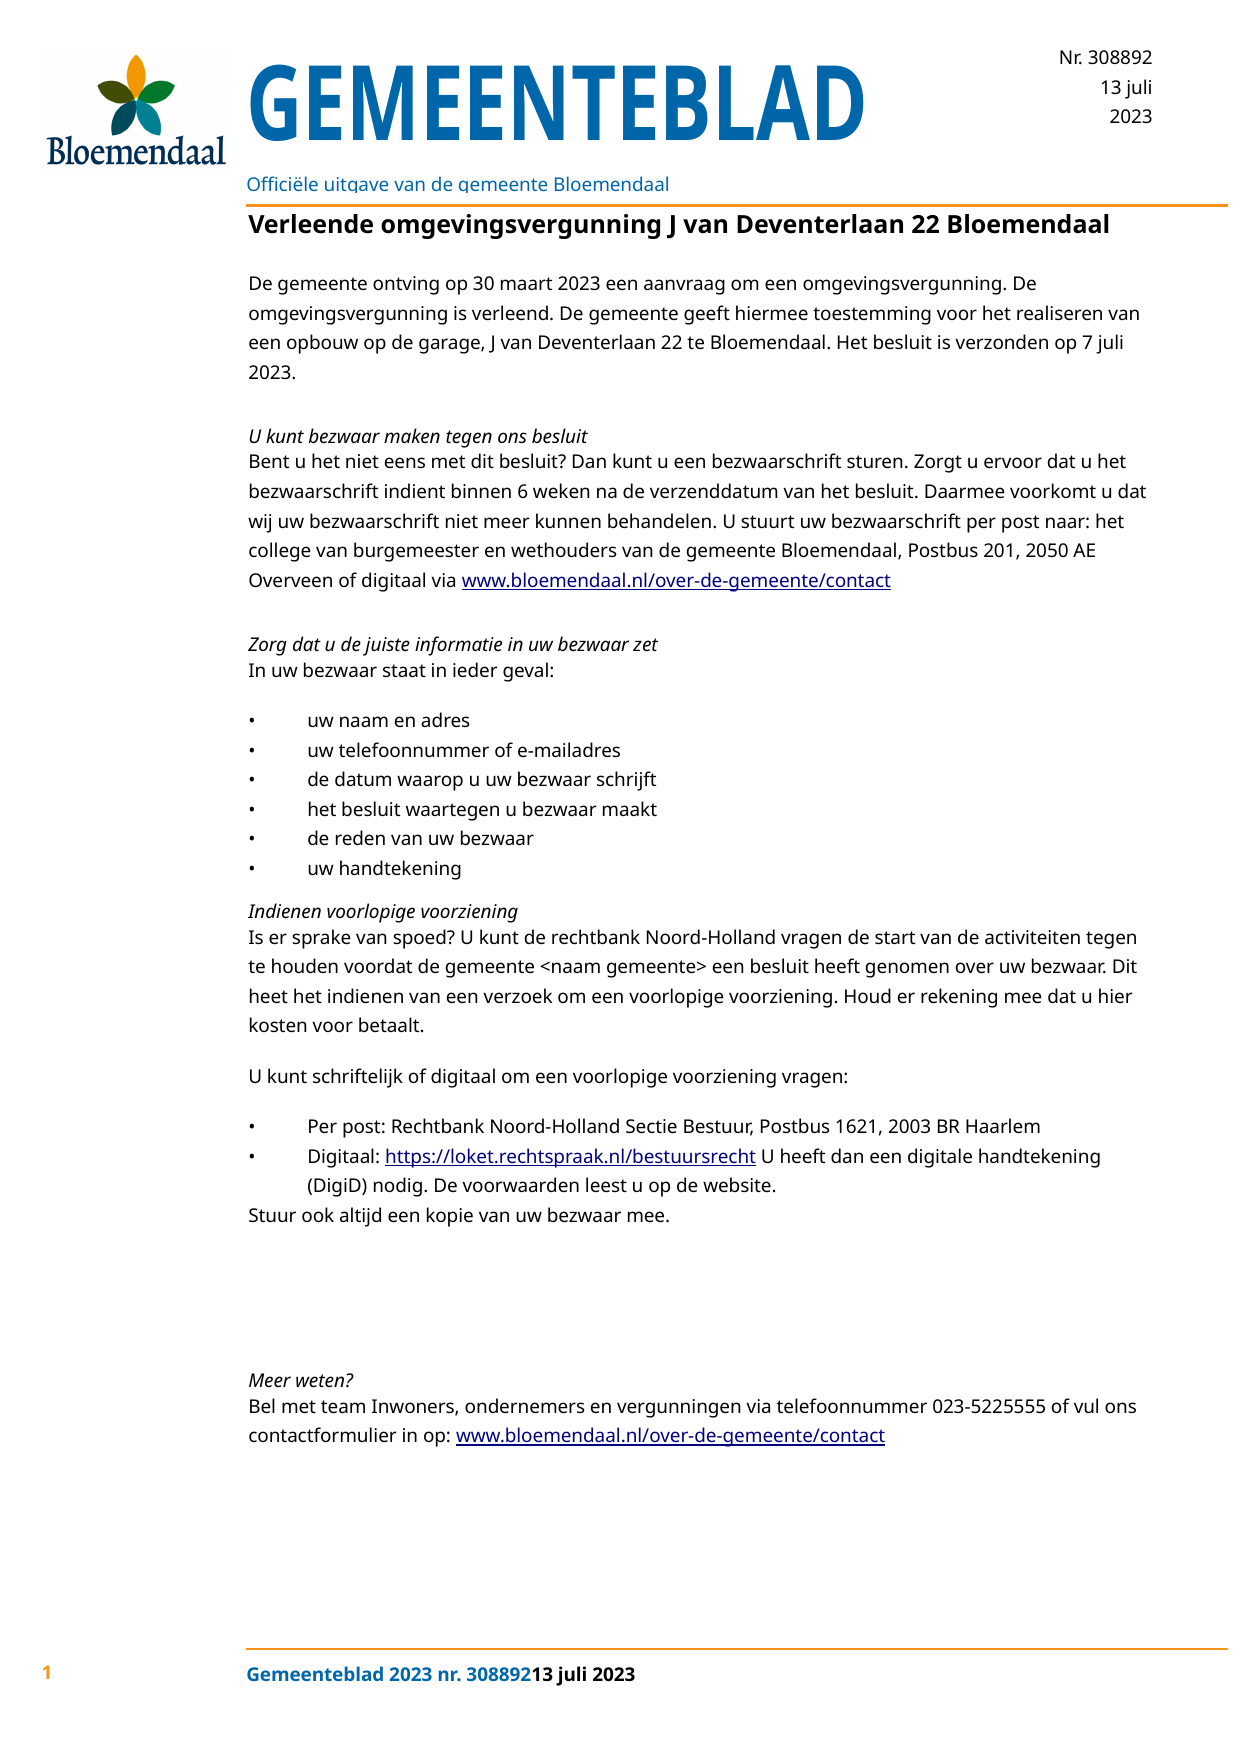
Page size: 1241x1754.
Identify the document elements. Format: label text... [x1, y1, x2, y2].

text Indienen voorlopige voorziening [248, 898, 1152, 924]
text Zorg dat u de juiste informatie in uw bezwaar zet [248, 631, 1152, 657]
text In uw bezwaar staat in ieder geval: [248, 657, 1152, 682]
text U kunt bezwaar maken tegen ons besluit [248, 423, 1152, 449]
text Is er sprake van spoed? U kunt de rechtbank Noord-Holland vragen de start van de activiteiten tegen te houden voordat de gemeente <naam gemeente> een besluit heeft genomen over uw bezwaar. Dit heet het indienen van een verzoek om een voorlopige voorziening. Houd er rekening mee dat u hier kosten voor betaalt. [248, 924, 1152, 1038]
text Bent u het niet eens met dit besluit? Dan kunt u een bezwaarschrift sturen. Zorgt u ervoor dat u het bezwaarschrift indient binnen 6 weken na de verzenddatum van het besluit. Daarmee voorkomt u dat wij uw bezwaarschrift niet meer kunnen behandelen. U stuurt uw bezwaarschrift per post naar: het college van burgemeester en wethouders van de gemeente Bloemendaal, Postbus 201, 2050 AE Overveen of digitaal via www.bloemendaal.nl/over-de-gemeente/contact [248, 449, 1152, 593]
list uw telefoonnummer of e-mailadres [248, 737, 1152, 762]
list Digitaal: https://loket.rechtspraak.nl/bestuursrecht U heeft dan een digitale handtekening (DigiD) nodig. De voorwaarden leest u op de website. [248, 1143, 1152, 1198]
text De gemeente ontving op 30 maart 2023 een aanvraag om een omgevingsvergunning. De omgevingsvergunning is verleend. De gemeente geeft hiermee toestemming voor het realiseren van een opbouw op de garage, J van Deventerlaan 22 te Bloemendaal. Het besluit is verzonden op 7 juli 2023. [248, 270, 1152, 385]
text Verleende omgevingsvergunning J van Deventerlaan 22 Bloemendaal [248, 207, 1152, 241]
list uw naam en adres [248, 707, 1152, 733]
list het besluit waartegen u bezwaar maakt [248, 796, 1152, 822]
picture [41, 47, 231, 172]
text U kunt schriftelijk of digitaal om een voorlopige voorziening vragen: [248, 1063, 1152, 1089]
text Stuur ook altijd een kopie van uw bezwaar mee. [248, 1202, 1152, 1228]
list de datum waarop u uw bezwaar schrijft [248, 766, 1152, 792]
text Meer weten? [248, 1367, 1152, 1393]
text Bel met team Inwoners, ondernemers en vergunningen via telefoonnummer 023-5225555 of vul ons contactformulier in op: www.bloemendaal.nl/over-de-gemeente/contact [248, 1393, 1152, 1448]
list uw handtekening [248, 855, 1152, 881]
list Per post: Rechtbank Noord-Holland Sectie Bestuur, Postbus 1621, 2003 BR Haarlem [248, 1113, 1152, 1139]
list de reden van uw bezwaar [248, 826, 1152, 851]
